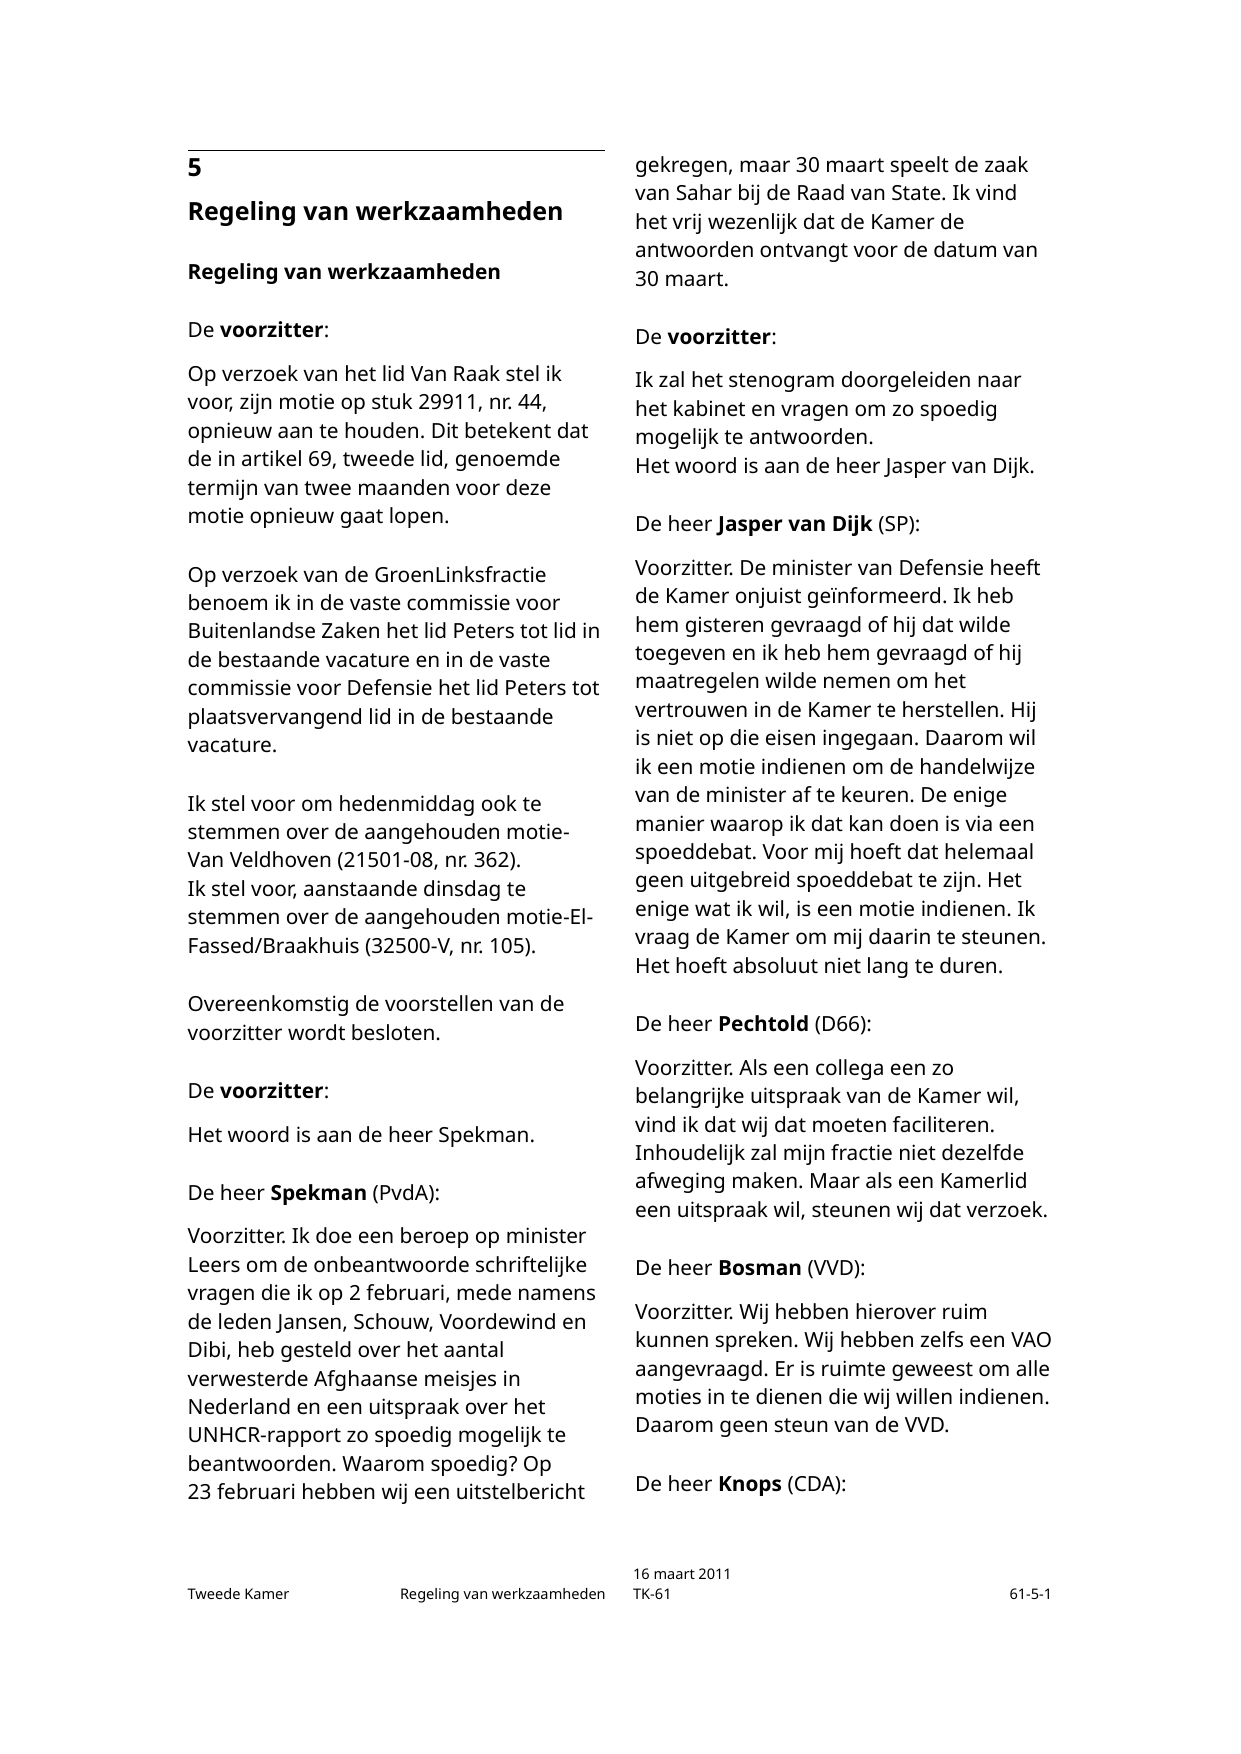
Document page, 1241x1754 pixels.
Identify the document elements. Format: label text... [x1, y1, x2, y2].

text De heer Spekman (PvdA): [187, 1178, 605, 1207]
text gekregen, maar 30 maart speelt de zaak van Sahar bij de Raad van State. Ik vind het vrij wezenlijk dat de Kamer de antwoorden ontvangt voor de datum van 30 maart. [635, 150, 1053, 292]
text Ik stel voor, aanstaande dinsdag te stemmen over de aangehouden motie-El-Fassed/Braakhuis (32500-V, nr. 105). [187, 874, 605, 959]
text Ik zal het stenogram doorgeleiden naar het kabinet en vragen om zo spoedig mogelijk te antwoorden. [635, 366, 1053, 451]
text De voorzitter: [635, 322, 1053, 351]
text Op verzoek van het lid Van Raak stel ik voor, zijn motie op stuk 29911, nr. 44, opnieuw aan te houden. Dit betekent dat de in artikel 69, tweede lid, genoemde termijn van twee maanden voor deze motie opnieuw gaat lopen. [187, 359, 605, 530]
text Regeling van werkzaamheden [187, 193, 605, 227]
text Op verzoek van de GroenLinksfractie benoem ik in de vaste commissie voor Buitenlandse Zaken het lid Peters tot lid in de bestaande vacature en in de vaste commissie voor Defensie het lid Peters tot plaatsvervangend lid in de bestaande vacature. [187, 560, 605, 759]
text Regeling van werkzaamheden [187, 257, 605, 286]
text Voorzitter. Wij hebben hierover ruim kunnen spreken. Wij hebben zelfs een VAO aangevraagd. Er is ruimte geweest om alle moties in te dienen die wij willen indienen. Daarom geen steun van de VVD. [635, 1297, 1053, 1439]
text De voorzitter: [187, 316, 605, 344]
text Het woord is aan de heer Spekman. [187, 1120, 605, 1148]
text De heer Jasper van Dijk (SP): [635, 509, 1053, 538]
text De heer Bosman (VVD): [635, 1253, 1053, 1282]
text De heer Pechtold (D66): [635, 1009, 1053, 1038]
text Voorzitter. De minister van Defensie heeft de Kamer onjuist geïnformeerd. Ik heb hem gisteren gevraagd of hij dat wilde toegeven en ik heb hem gevraagd of hij maatregelen wilde nemen om het vertrouwen in de Kamer te herstellen. Hij is niet op die eisen ingegaan. Daarom wil ik een motie indienen om de handelwijze van de minister af te keuren. De enige manier waarop ik dat kan doen is via een spoeddebat. Voor mij hoeft dat helemaal geen uitgebreid spoeddebat te zijn. Het enige wat ik wil, is een motie indienen. Ik vraag de Kamer om mij daarin te steunen. Het hoeft absoluut niet lang te duren. [635, 553, 1053, 979]
text De voorzitter: [187, 1076, 605, 1105]
text Overeenkomstig de voorstellen van de voorzitter wordt besloten. [187, 989, 605, 1046]
text Ik stel voor om hedenmiddag ook te stemmen over de aangehouden motie-Van Veldhoven (21501-08, nr. 362). [187, 789, 605, 874]
text Voorzitter. Ik doe een beroep op minister Leers om de onbeantwoorde schriftelijke vragen die ik op 2 februari, mede namens de leden Jansen, Schouw, Voordewind en Dibi, heb gesteld over het aantal verwesterde Afghaanse meisjes in Nederland en een uitspraak over het UNHCR-rapport zo spoedig mogelijk te beantwoorden. Waarom spoedig? Op 23 februari hebben wij een uitstelbericht [187, 1222, 605, 1506]
text De heer Knops (CDA): [635, 1469, 1053, 1497]
text Voorzitter. Als een collega een zo belangrijke uitspraak van de Kamer wil, vind ik dat wij dat moeten faciliteren. Inhoudelijk zal mijn fractie niet dezelfde afweging maken. Maar als een Kamerlid een uitspraak wil, steunen wij dat verzoek. [635, 1053, 1053, 1223]
text Het woord is aan de heer Jasper van Dijk. [635, 451, 1053, 479]
text 5 [187, 151, 605, 184]
